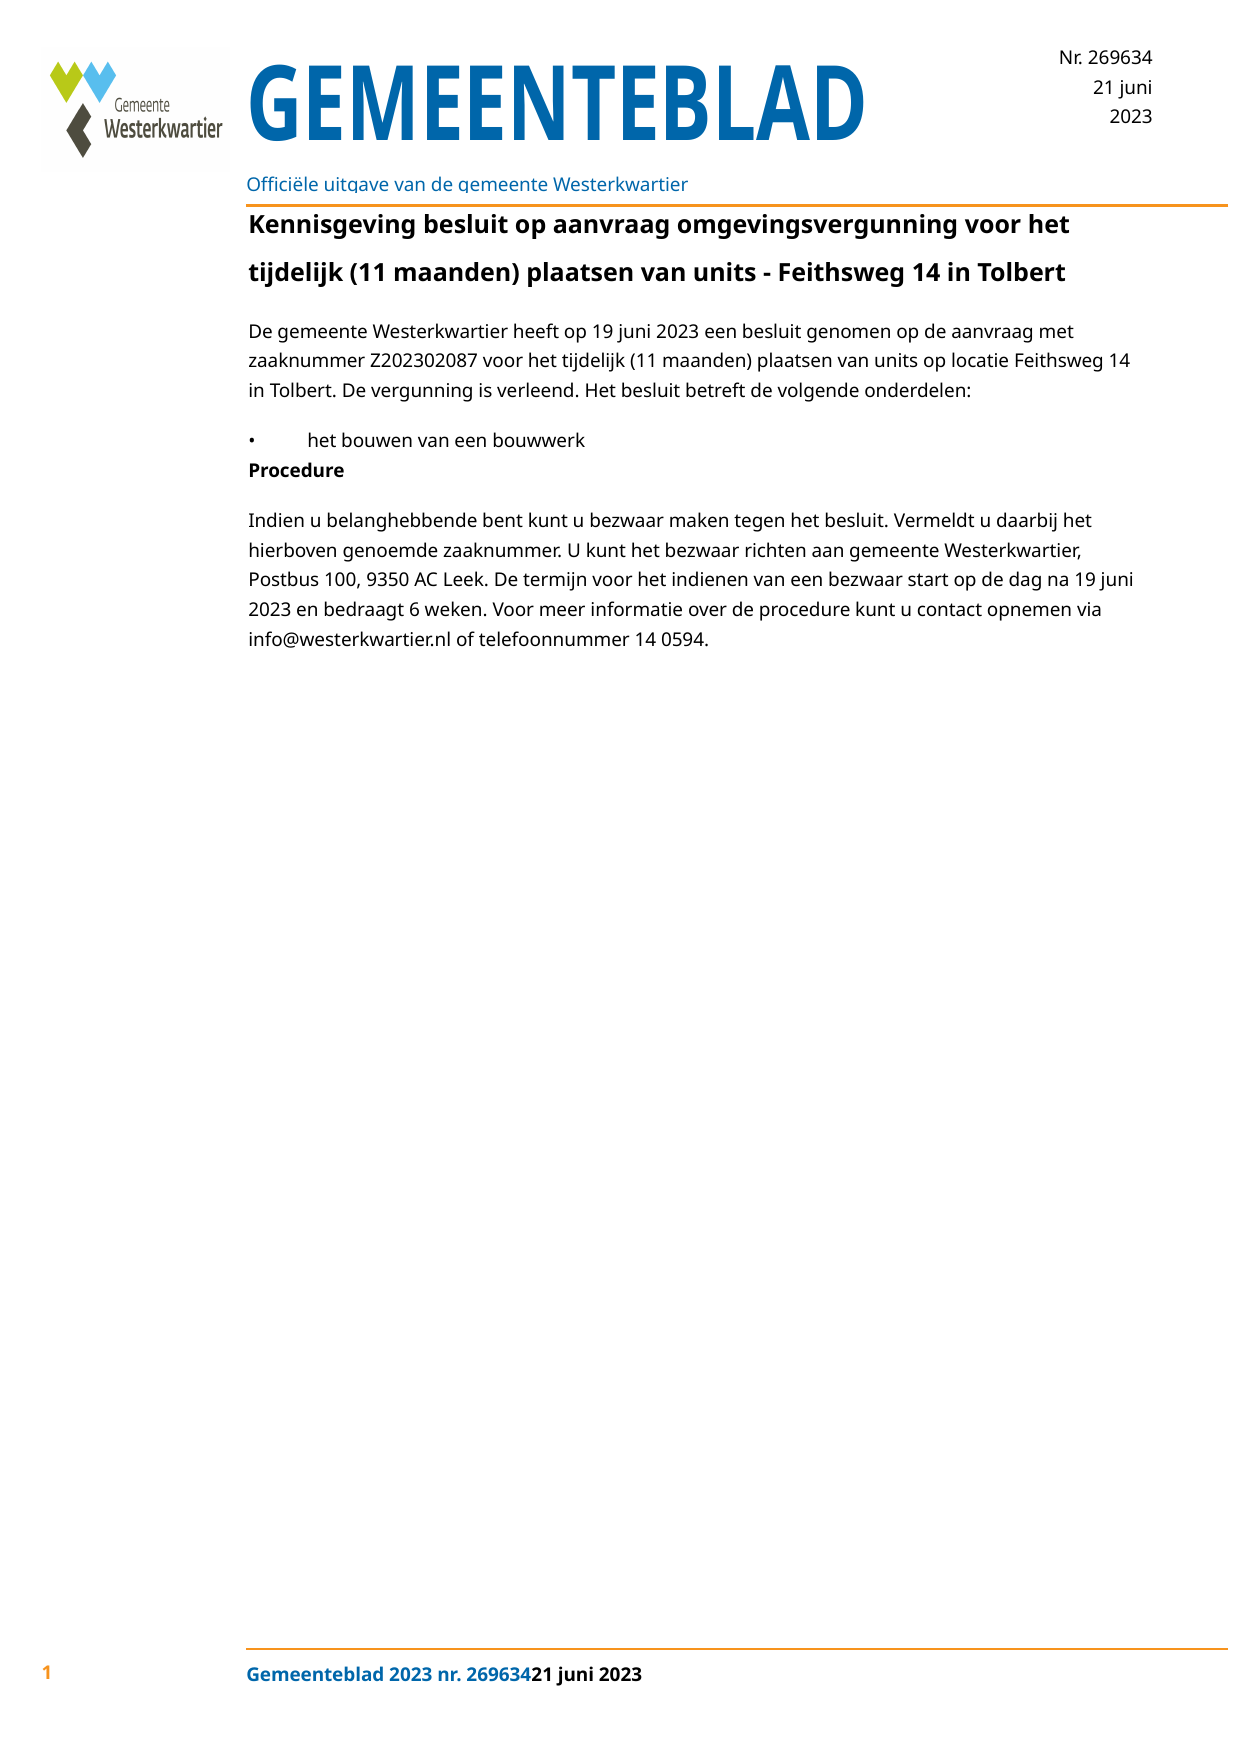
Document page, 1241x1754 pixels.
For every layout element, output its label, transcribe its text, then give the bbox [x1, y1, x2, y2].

text Procedure [248, 457, 1152, 483]
text De gemeente Westerkwartier heeft op 19 juni 2023 een besluit genomen op de aanvraag met zaaknummer Z202302087 voor het tijdelijk (11 maanden) plaatsen van units op locatie Feithsweg 14 in Tolbert. De vergunning is verleend. Het besluit betreft de volgende onderdelen: [248, 318, 1152, 403]
text Kennisgeving besluit op aanvraag omgevingsvergunning voor het tijdelijk (11 maanden) plaatsen van units - Feithsweg 14 in Tolbert [248, 207, 1152, 288]
picture [41, 47, 231, 172]
list het bouwen van een bouwwerk [248, 427, 1152, 453]
text Indien u belanghebbende bent kunt u bezwaar maken tegen het besluit. Vermeldt u daarbij het hierboven genoemde zaaknummer. U kunt het bezwaar richten aan gemeente Westerkwartier, Postbus 100, 9350 AC Leek. De termijn voor het indienen van een bezwaar start op de dag na 19 juni 2023 en bedraagt 6 weken. Voor meer informatie over de procedure kunt u contact opnemen via info@westerkwartier.nl of telefoonnummer 14 0594. [248, 507, 1152, 652]
